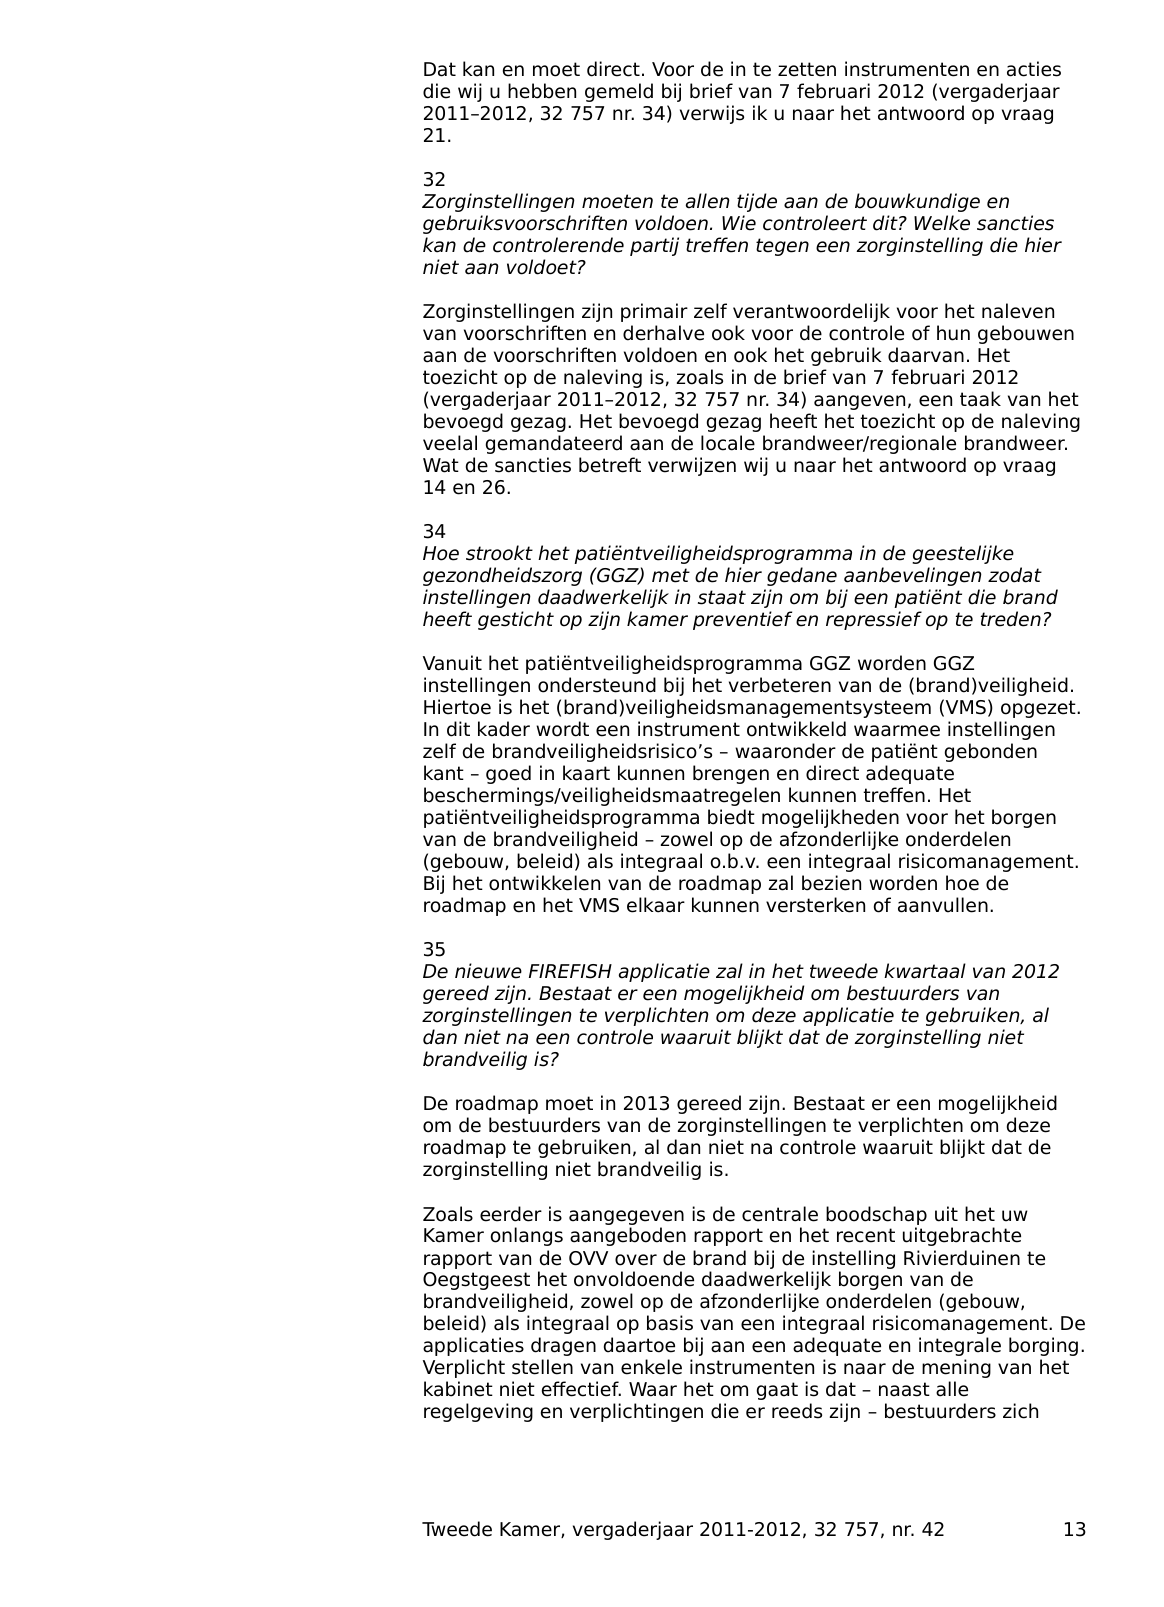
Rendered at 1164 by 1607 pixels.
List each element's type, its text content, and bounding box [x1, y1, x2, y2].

text 34 [422, 521, 1087, 543]
text Zoals eerder is aangegeven is de centrale boodschap uit het uw Kamer onlangs aangeboden rapport en het recent uitgebrachte rapport van de OVV over de brand bij de instelling Rivierduinen te Oegstgeest het onvoldoende daadwerkelijk borgen van de brandveiligheid, zowel op de afzonderlijke onderdelen (gebouw, beleid) als integraal op basis van een integraal risicomanagement. De applicaties dragen daartoe bij aan een adequate en integrale borging. [422, 1203, 1087, 1357]
text De roadmap moet in 2013 gereed zijn. Bestaat er een mogelijkheid om de bestuurders van de zorginstellingen te verplichten om deze roadmap te gebruiken, al dan niet na controle waaruit blijkt dat de zorginstelling niet brandveilig is. [422, 1093, 1087, 1181]
text 35 [422, 939, 1087, 961]
text Zorginstellingen moeten te allen tijde aan de bouwkundige en gebruiksvoorschriften voldoen. Wie controleert dit? Welke sancties kan de controlerende partij treffen tegen een zorginstelling die hier niet aan voldoet? [422, 191, 1087, 279]
text Zorginstellingen zijn primair zelf verantwoordelijk voor het naleven van voorschriften en derhalve ook voor de controle of hun gebouwen aan de voorschriften voldoen en ook het gebruik daarvan. Het toezicht op de naleving is, zoals in de brief van 7 februari 2012 (vergaderjaar 2011–2012, 32 757 nr. 34) aangeven, een taak van het bevoegd gezag. Het bevoegd gezag heeft het toezicht op de naleving veelal gemandateerd aan de locale brandweer/regionale brandweer. [422, 301, 1087, 455]
text De nieuwe FIREFISH applicatie zal in het tweede kwartaal van 2012 gereed zijn. Bestaat er een mogelijkheid om bestuurders van zorginstellingen te verplichten om deze applicatie te gebruiken, al dan niet na een controle waaruit blijkt dat de zorginstelling niet brandveilig is? [422, 961, 1087, 1071]
text Hoe strookt het patiëntveiligheidsprogramma in de geestelijke gezondheidszorg (GGZ) met de hier gedane aanbevelingen zodat instellingen daadwerkelijk in staat zijn om bij een patiënt die brand heeft gesticht op zijn kamer preventief en repressief op te treden? [422, 543, 1087, 631]
text Vanuit het patiëntveiligheidsprogramma GGZ worden GGZ instellingen ondersteund bij het verbeteren van de (brand)veiligheid. Hiertoe is het (brand)veiligheidsmanagementsysteem (VMS) opgezet. In dit kader wordt een instrument ontwikkeld waarmee instellingen zelf de brandveiligheidsrisico’s – waaronder de patiënt gebonden kant – goed in kaart kunnen brengen en direct adequate beschermings/veiligheidsmaatregelen kunnen treffen. Het patiëntveiligheidsprogramma biedt mogelijkheden voor het borgen van de brandveiligheid – zowel op de afzonderlijke onderdelen (gebouw, beleid) als integraal o.b.v. een integraal risicomanagement. Bij het ontwikkelen van de roadmap zal bezien worden hoe de roadmap en het VMS elkaar kunnen versterken of aanvullen. [422, 653, 1087, 917]
text 32 [422, 169, 1087, 191]
text Wat de sancties betreft verwijzen wij u naar het antwoord op vraag 14 en 26. [422, 455, 1087, 499]
text Dat kan en moet direct. Voor de in te zetten instrumenten en acties die wij u hebben gemeld bij brief van 7 februari 2012 (vergaderjaar 2011–2012, 32 757 nr. 34) verwijs ik u naar het antwoord op vraag 21. [422, 59, 1087, 147]
text Verplicht stellen van enkele instrumenten is naar de mening van het kabinet niet effectief. Waar het om gaat is dat – naast alle regelgeving en verplichtingen die er reeds zijn – bestuurders zich [422, 1357, 1087, 1423]
